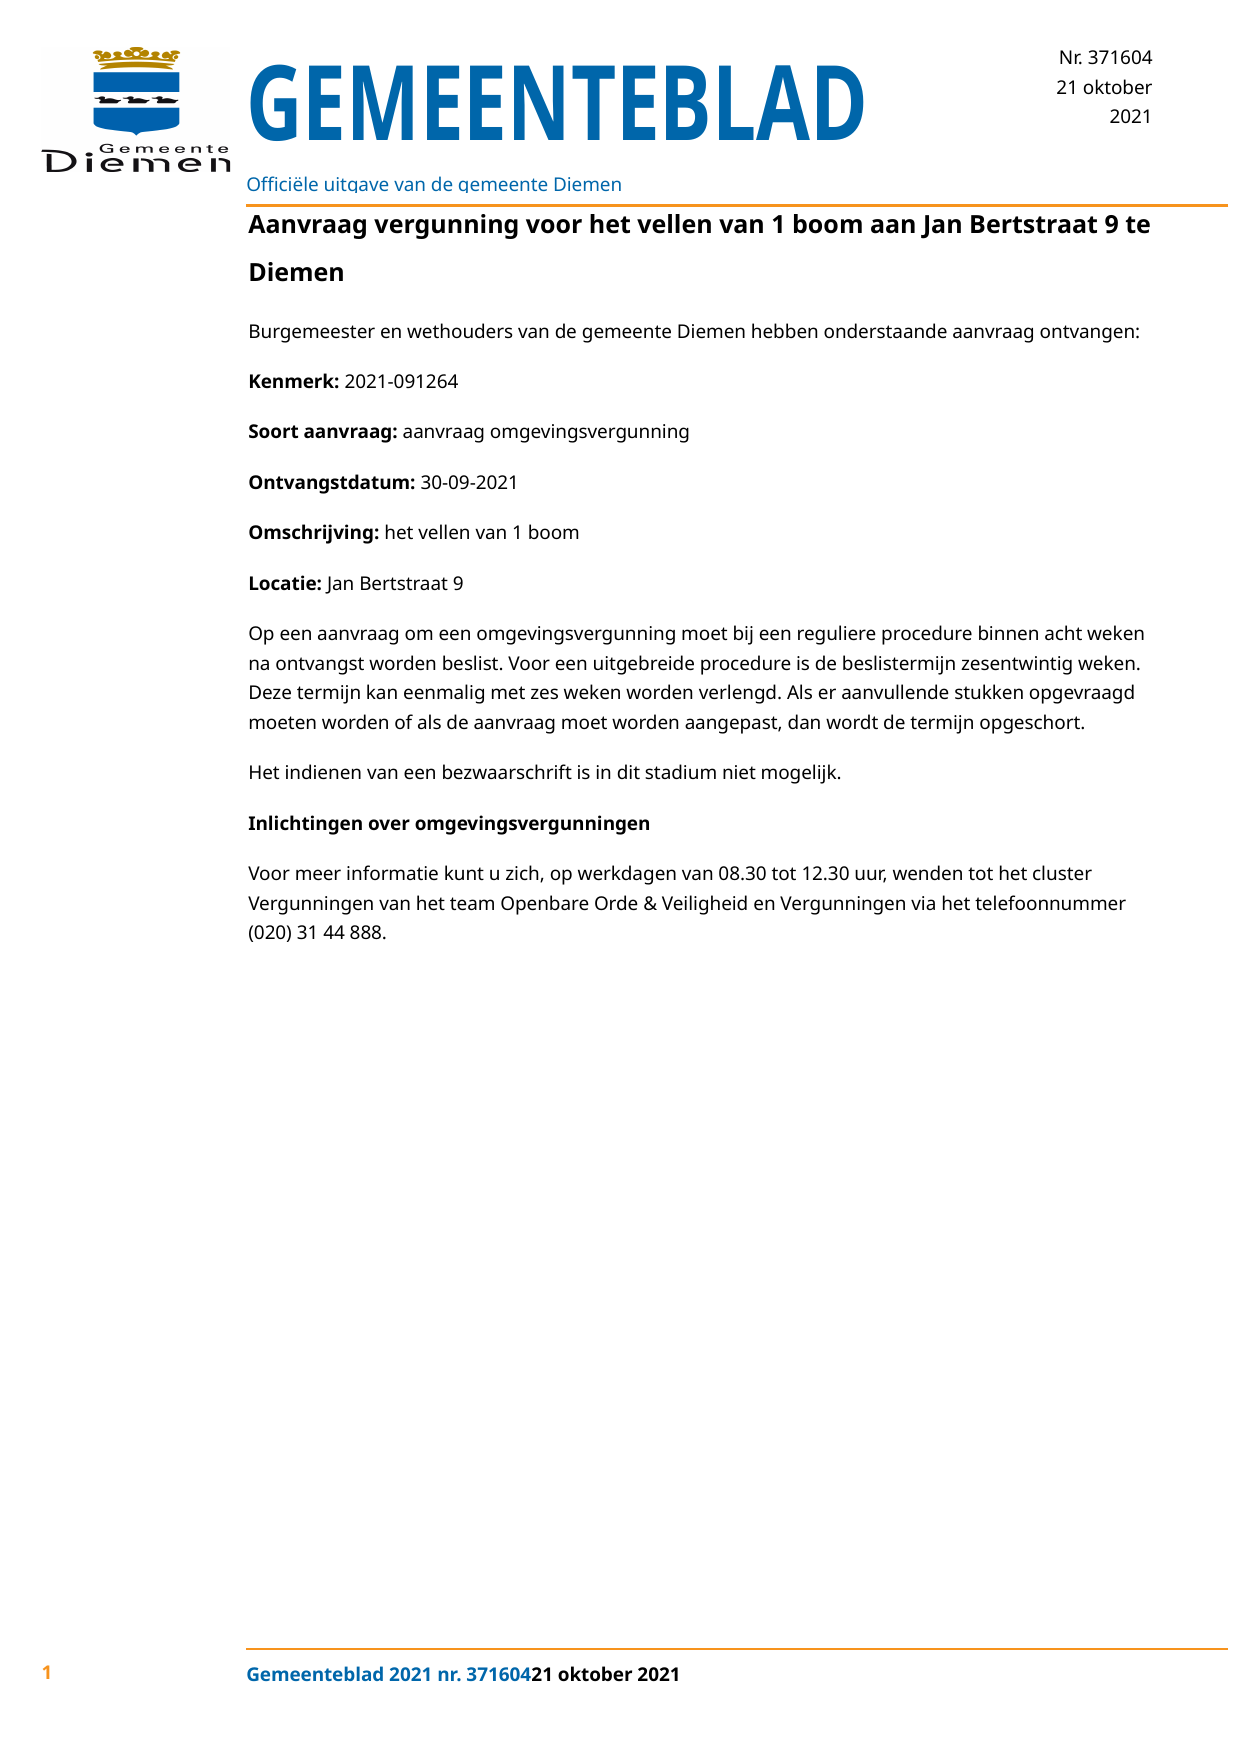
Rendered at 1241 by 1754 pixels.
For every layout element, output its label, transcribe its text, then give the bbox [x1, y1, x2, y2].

text Soort aanvraag: aanvraag omgevingsvergunning [248, 419, 1152, 444]
text Kenmerk: 2021-091264 [248, 368, 1152, 394]
text Omschrijving: het vellen van 1 boom [248, 519, 1152, 545]
picture [41, 47, 231, 172]
text Burgemeester en wethouders van de gemeente Diemen hebben onderstaande aanvraag ontvangen: [248, 318, 1152, 344]
text Locatie: Jan Bertstraat 9 [248, 570, 1152, 596]
text Ontvangstdatum: 30-09-2021 [248, 469, 1152, 495]
text Voor meer informatie kunt u zich, op werkdagen van 08.30 tot 12.30 uur, wenden tot het cluster Vergunningen van het team Openbare Orde & Veiligheid en Vergunningen via het telefoonnummer (020) 31 44 888. [248, 860, 1152, 945]
text Het indienen van een bezwaarschrift is in dit stadium niet mogelijk. [248, 759, 1152, 785]
text Inlichtingen over omgevingsvergunningen [248, 810, 1152, 836]
text Aanvraag vergunning voor het vellen van 1 boom aan Jan Bertstraat 9 te Diemen [248, 207, 1152, 288]
text Op een aanvraag om een omgevingsvergunning moet bij een reguliere procedure binnen acht weken na ontvangst worden beslist. Voor een uitgebreide procedure is de beslistermijn zesentwintig weken. Deze termijn kan eenmalig met zes weken worden verlengd. Als er aanvullende stukken opgevraagd moeten worden of als de aanvraag moet worden aangepast, dan wordt de termijn opgeschort. [248, 620, 1152, 735]
